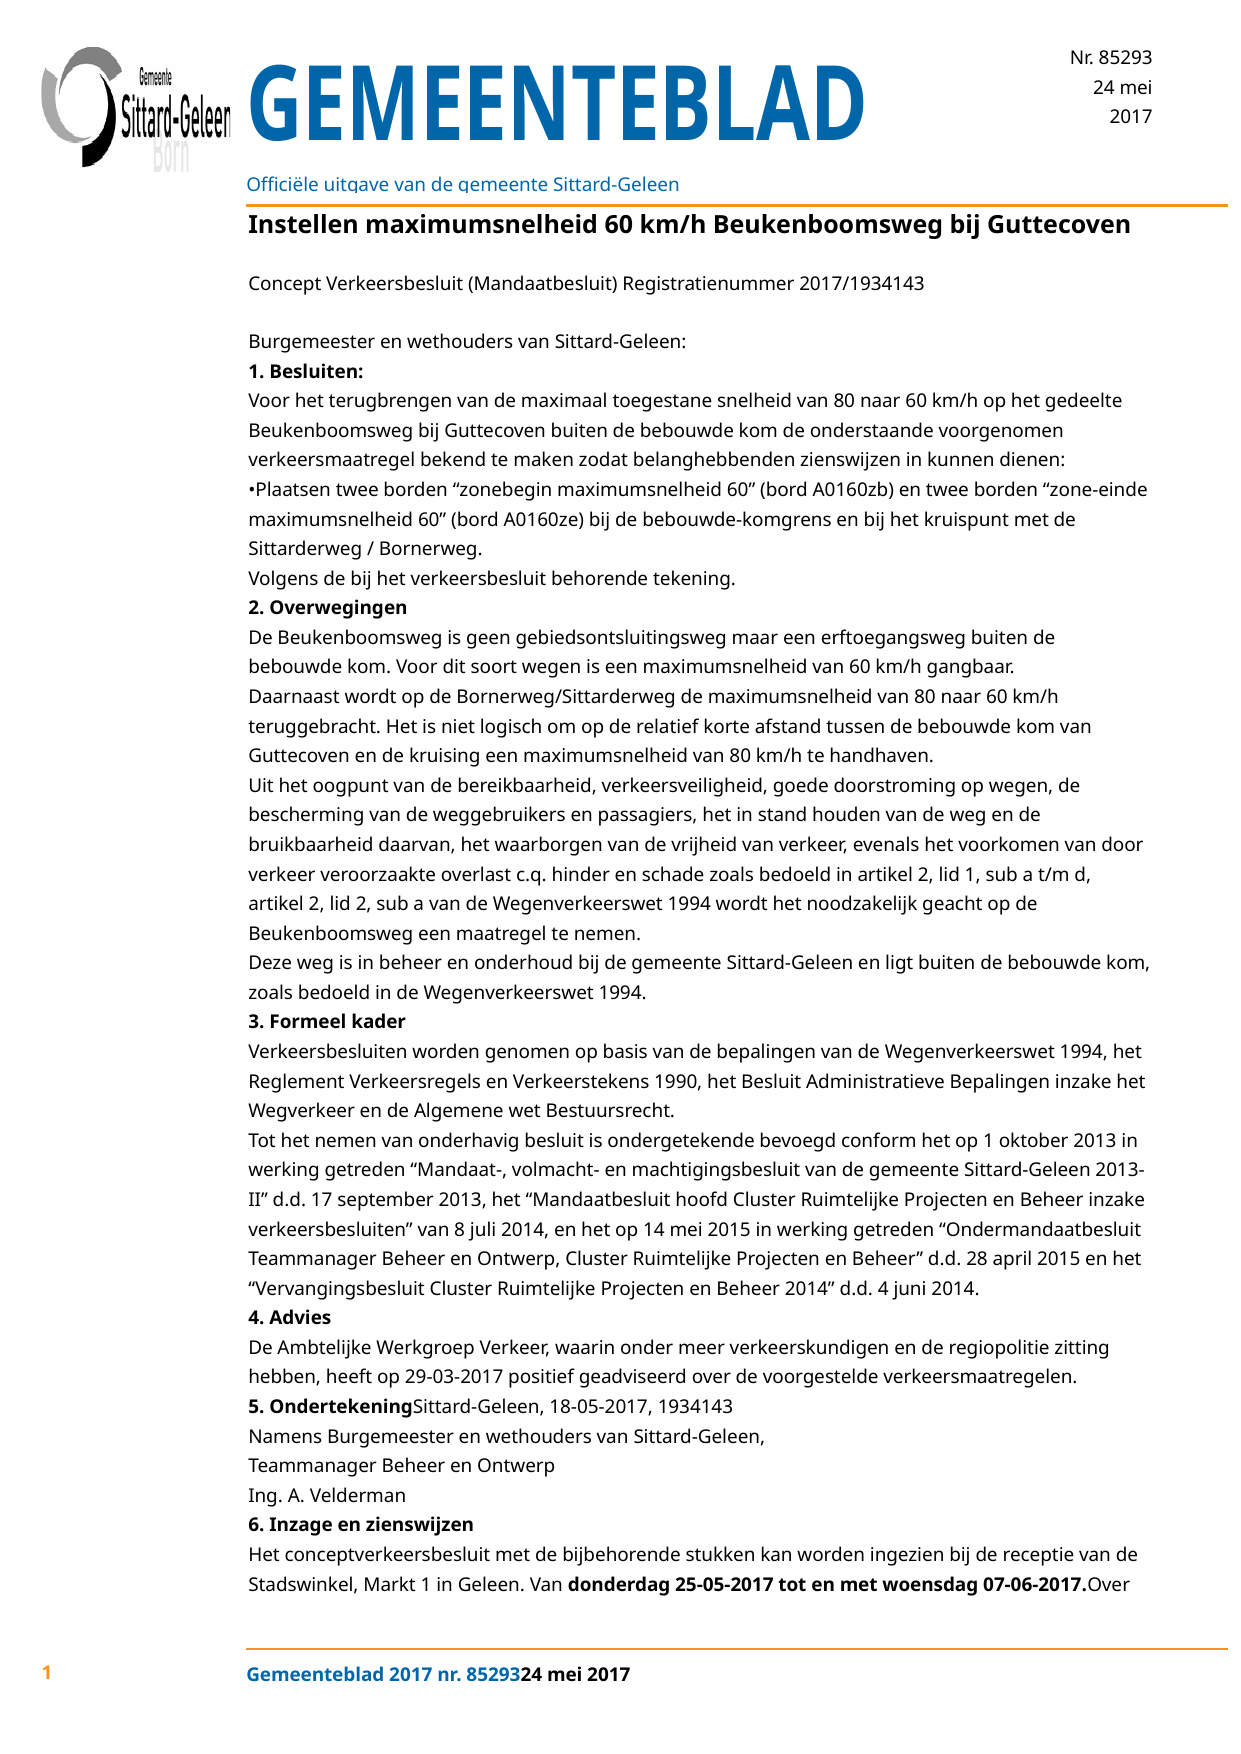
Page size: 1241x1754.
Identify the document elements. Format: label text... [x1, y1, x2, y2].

text Uit het oogpunt van de bereikbaarheid, verkeersveiligheid, goede doorstroming op wegen, de bescherming van de weggebruikers en passagiers, het in stand houden van de weg en de bruikbaarheid daarvan, het waarborgen van de vrijheid van verkeer, evenals het voorkomen van door verkeer veroorzaakte overlast c.q. hinder en schade zoals bedoeld in artikel 2, lid 1, sub a t/m d, artikel 2, lid 2, sub a van de Wegenverkeerswet 1994 wordt het noodzakelijk geacht op de Beukenboomsweg een maatregel te nemen. [248, 772, 1152, 946]
text 4. Advies [248, 1304, 1152, 1330]
text Concept Verkeersbesluit (Mandaatbesluit) Registratienummer 2017/1934143 [248, 270, 1152, 296]
text 3. Formeel kader [248, 1009, 1152, 1034]
text De Beukenboomsweg is geen gebiedsontsluitingsweg maar een erftoegangsweg buiten de bebouwde kom. Voor dit soort wegen is een maximumsnelheid van 60 km/h gangbaar. [248, 624, 1152, 679]
text 5. OndertekeningSittard-Geleen, 18-05-2017, 1934143 [248, 1393, 1152, 1419]
text Teammanager Beheer en Ontwerp [248, 1452, 1152, 1478]
picture [41, 47, 231, 172]
text Volgens de bij het verkeersbesluit behorende tekening. [248, 565, 1152, 591]
text Verkeersbesluiten worden genomen op basis van de bepalingen van de Wegenverkeerswet 1994, het Reglement Verkeersregels en Verkeerstekens 1990, het Besluit Administratieve Bepalingen inzake het Wegverkeer en de Algemene wet Bestuursrecht. [248, 1038, 1152, 1123]
text Namens Burgemeester en wethouders van Sittard-Geleen, [248, 1423, 1152, 1449]
text Deze weg is in beheer en onderhoud bij de gemeente Sittard-Geleen en ligt buiten de bebouwde kom, zoals bedoeld in de Wegenverkeerswet 1994. [248, 949, 1152, 1005]
text Tot het nemen van onderhavig besluit is ondergetekende bevoegd conform het op 1 oktober 2013 in werking getreden “Mandaat-, volmacht- en machtigingsbesluit van de gemeente Sittard-Geleen 2013-II” d.d. 17 september 2013, het “Mandaatbesluit hoofd Cluster Ruimtelijke Projecten en Beheer inzake verkeersbesluiten” van 8 juli 2014, en het op 14 mei 2015 in werking getreden “Ondermandaatbesluit Teammanager Beheer en Ontwerp, Cluster Ruimtelijke Projecten en Beheer” d.d. 28 april 2015 en het “Vervangingsbesluit Cluster Ruimtelijke Projecten en Beheer 2014” d.d. 4 juni 2014. [248, 1127, 1152, 1301]
text Ing. A. Velderman [248, 1482, 1152, 1508]
text 2. Overwegingen [248, 594, 1152, 620]
text Voor het terugbrengen van de maximaal toegestane snelheid van 80 naar 60 km/h op het gedeelte Beukenboomsweg bij Guttecoven buiten de bebouwde kom de onderstaande voorgenomen verkeersmaatregel bekend te maken zodat belanghebbenden zienswijzen in kunnen dienen: [248, 387, 1152, 472]
text De Ambtelijke Werkgroep Verkeer, waarin onder meer verkeerskundigen en de regiopolitie zitting hebben, heeft op 29-03-2017 positief geadviseerd over de voorgestelde verkeersmaatregelen. [248, 1334, 1152, 1389]
text Het conceptverkeersbesluit met de bijbehorende stukken kan worden ingezien bij de receptie van de Stadswinkel, Markt 1 in Geleen. Van donderdag 25-05-2017 tot en met woensdag 07-06-2017.Over [248, 1541, 1152, 1597]
text 1. Besluiten: [248, 358, 1152, 384]
text 6. Inzage en zienswijzen [248, 1512, 1152, 1537]
text •Plaatsen twee borden “zonebegin maximumsnelheid 60” (bord A0160zb) en twee borden “zone-einde maximumsnelheid 60” (bord A0160ze) bij de bebouwde-komgrens en bij het kruispunt met de Sittarderweg / Bornerweg. [248, 476, 1152, 561]
text Daarnaast wordt op de Bornerweg/Sittarderweg de maximumsnelheid van 80 naar 60 km/h teruggebracht. Het is niet logisch om op de relatief korte afstand tussen de bebouwde kom van Guttecoven en de kruising een maximumsnelheid van 80 km/h te handhaven. [248, 683, 1152, 768]
text Burgemeester en wethouders van Sittard-Geleen: [248, 328, 1152, 354]
text Instellen maximumsnelheid 60 km/h Beukenboomsweg bij Guttecoven [248, 207, 1152, 241]
